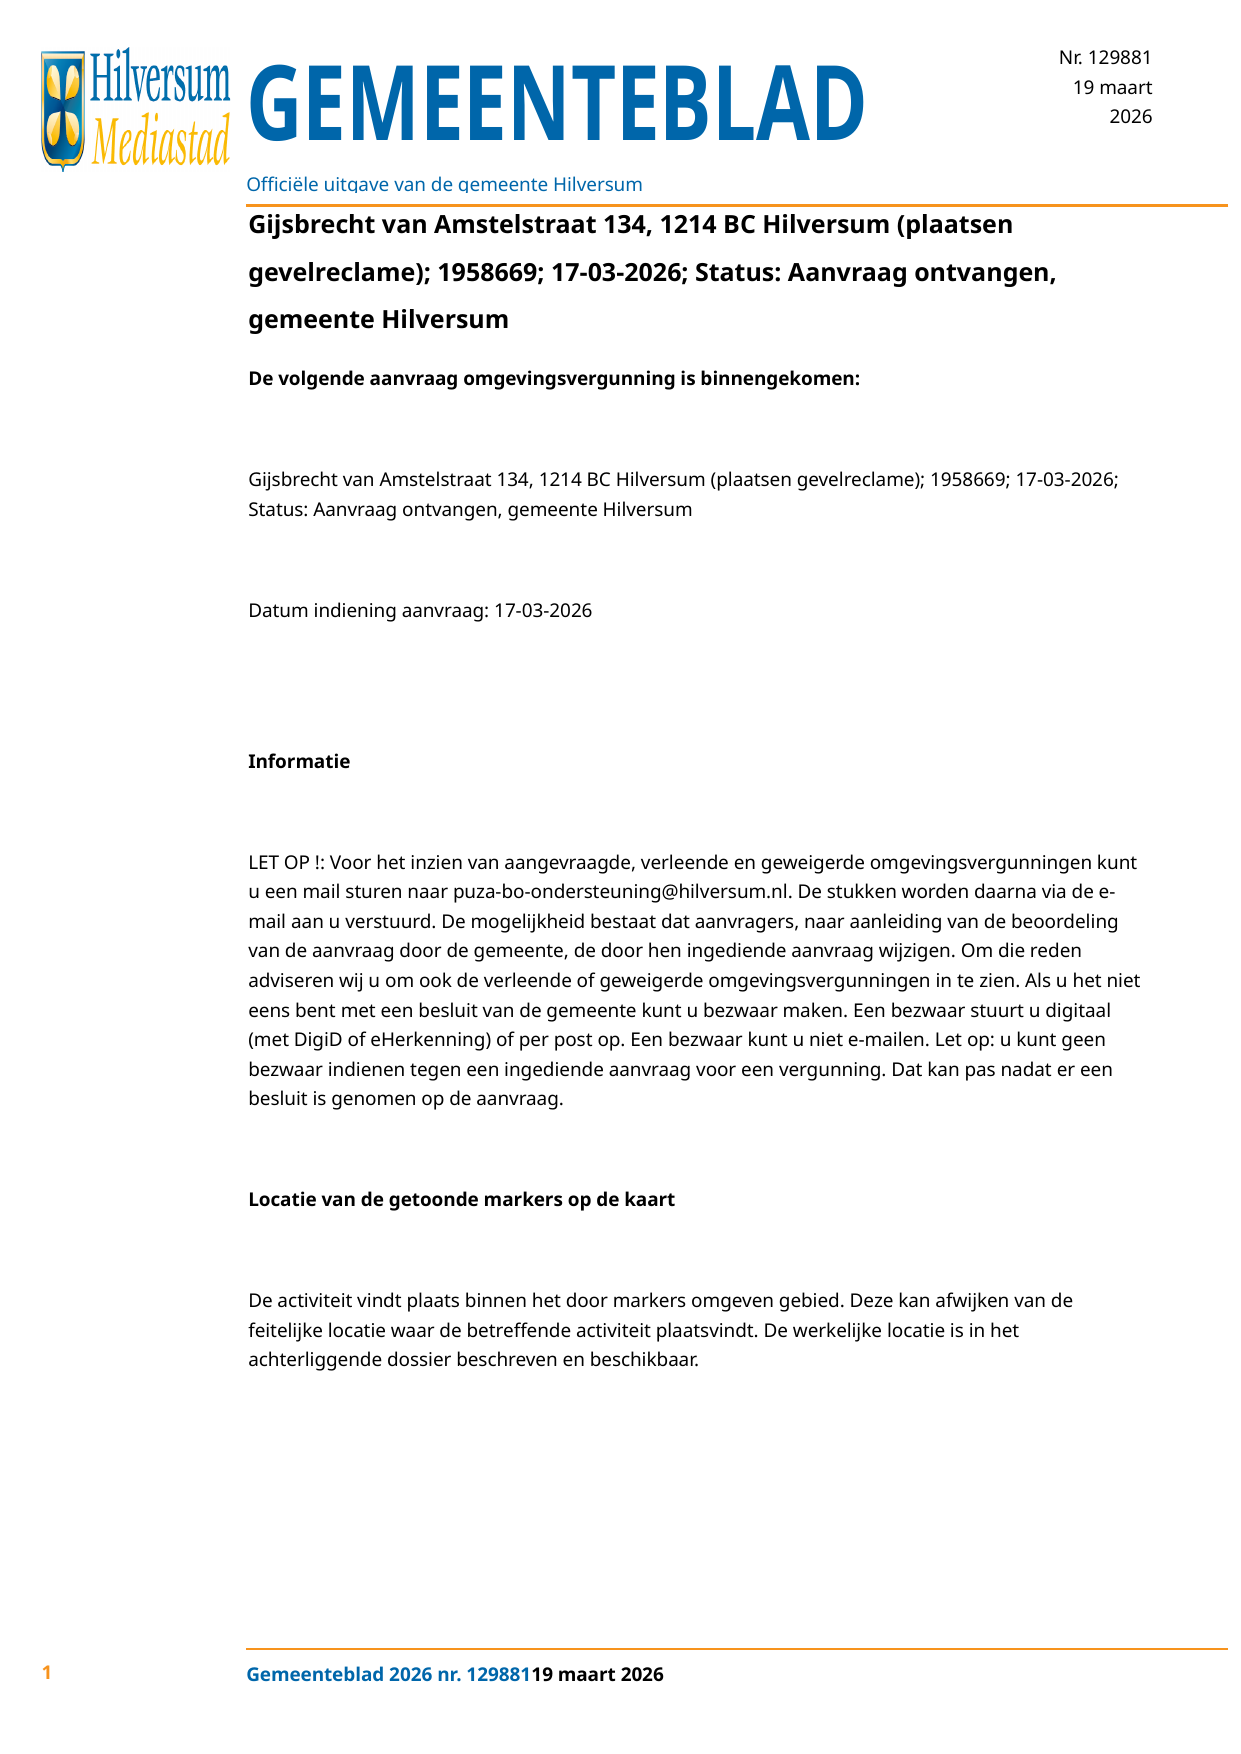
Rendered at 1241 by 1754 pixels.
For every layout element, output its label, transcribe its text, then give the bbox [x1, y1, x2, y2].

text De activiteit vindt plaats binnen het door markers omgeven gebied. Deze kan afwijken van de feitelijke locatie waar de betreffende activiteit plaatsvindt. De werkelijke locatie is in het achterliggende dossier beschreven en beschikbaar. [248, 1287, 1152, 1372]
text Locatie van de getoonde markers op de kaart [248, 1186, 1152, 1212]
text Gijsbrecht van Amstelstraat 134, 1214 BC Hilversum (plaatsen gevelreclame); 1958669; 17-03-2026; Status: Aanvraag ontvangen, gemeente Hilversum [248, 207, 1152, 336]
text Informatie [248, 748, 1152, 774]
text Gijsbrecht van Amstelstraat 134, 1214 BC Hilversum (plaatsen gevelreclame); 1958669; 17-03-2026; Status: Aanvraag ontvangen, gemeente Hilversum [248, 466, 1152, 522]
text De volgende aanvraag omgevingsvergunning is binnengekomen: [248, 366, 1152, 391]
text LET OP !: Voor het inzien van aangevraagde, verleende en geweigerde omgevingsvergunningen kunt u een mail sturen naar puza-bo-ondersteuning@hilversum.nl. De stukken worden daarna via de e-mail aan u verstuurd. De mogelijkheid bestaat dat aanvragers, naar aanleiding van de beoordeling van de aanvraag door de gemeente, de door hen ingediende aanvraag wijzigen. Om die reden adviseren wij u om ook de verleende of geweigerde omgevingsvergunningen in te zien. Als u het niet eens bent met een besluit van de gemeente kunt u bezwaar maken. Een bezwaar stuurt u digitaal (met DigiD of eHerkenning) of per post op. Een bezwaar kunt u niet e-mailen. Let op: u kunt geen bezwaar indienen tegen een ingediende aanvraag voor een vergunning. Dat kan pas nadat er een besluit is genomen op de aanvraag. [248, 849, 1152, 1111]
text Datum indiening aanvraag: 17-03-2026 [248, 597, 1152, 622]
picture [41, 47, 231, 172]
